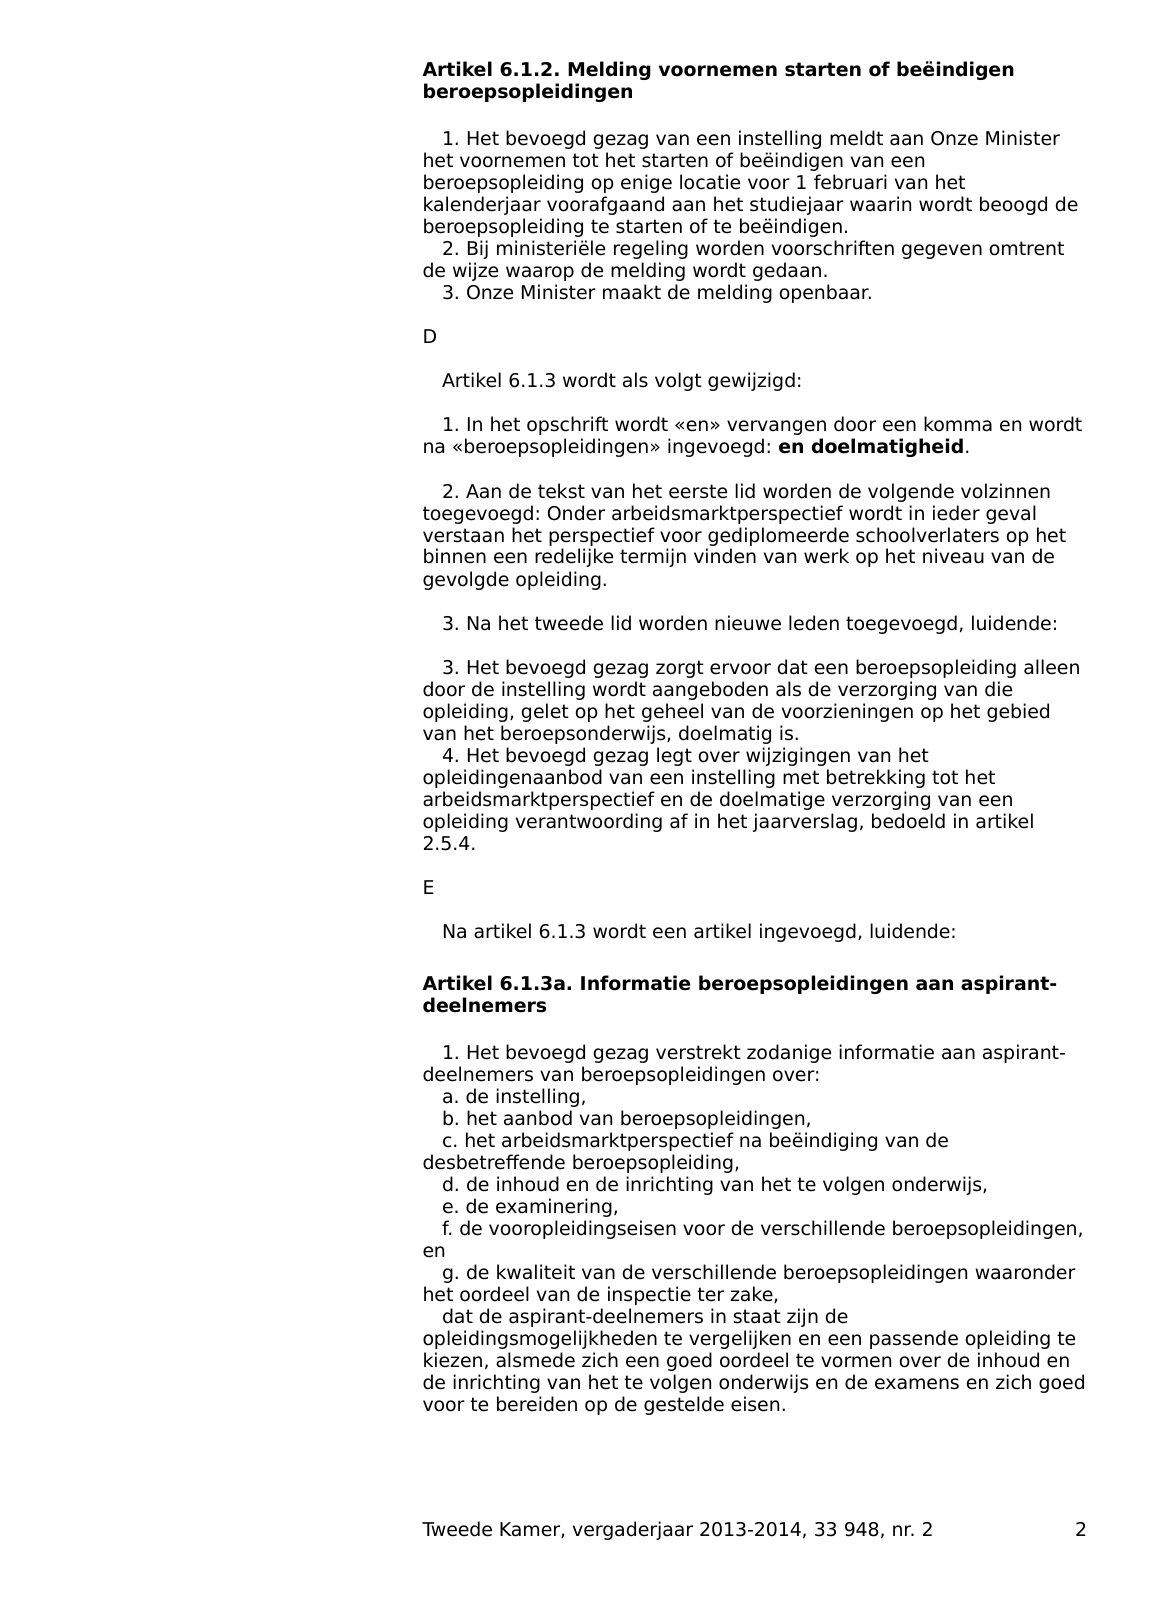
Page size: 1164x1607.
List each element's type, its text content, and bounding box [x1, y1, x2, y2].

text 1. Het bevoegd gezag van een instelling meldt aan Onze Minister het voornemen tot het starten of beëindigen van een beroepsopleiding op enige locatie voor 1 februari van het kalenderjaar voorafgaand aan het studiejaar waarin wordt beoogd de beroepsopleiding te starten of te beëindigen. [422, 128, 1087, 238]
text dat de aspirant-deelnemers in staat zijn de opleidingsmogelijkheden te vergelijken en een passende opleiding te kiezen, alsmede zich een goed oordeel te vormen over de inhoud en de inrichting van het te volgen onderwijs en de examens en zich goed voor te bereiden op de gestelde eisen. [422, 1306, 1087, 1416]
text c. het arbeidsmarktperspectief na beëindiging van de desbetreffende beroepsopleiding, [422, 1130, 1087, 1174]
text b. het aanbod van beroepsopleidingen, [422, 1108, 1087, 1130]
subtitle Artikel 6.1.3a. Informatie beroepsopleidingen aan aspirant-deelnemers [422, 973, 1087, 1017]
text 1. In het opschrift wordt «en» vervangen door een komma en wordt na «beroepsopleidingen» ingevoegd: en doelmatigheid. [422, 414, 1087, 458]
text Artikel 6.1.3 wordt als volgt gewijzigd: [422, 370, 1087, 392]
text 2. Aan de tekst van het eerste lid worden de volgende volzinnen toegevoegd: Onder arbeidsmarktperspectief wordt in ieder geval verstaan het perspectief voor gediplomeerde schoolverlaters op het binnen een redelijke termijn vinden van werk op het niveau van de gevolgde opleiding. [422, 481, 1087, 590]
text Na artikel 6.1.3 wordt een artikel ingevoegd, luidende: [422, 921, 1087, 943]
text E [422, 877, 1087, 899]
text d. de inhoud en de inrichting van het te volgen onderwijs, [422, 1174, 1087, 1196]
text g. de kwaliteit van de verschillende beroepsopleidingen waaronder het oordeel van de inspectie ter zake, [422, 1262, 1087, 1306]
subtitle Artikel 6.1.2. Melding voornemen starten of beëindigen beroepsopleidingen [422, 59, 1087, 103]
text 4. Het bevoegd gezag legt over wijzigingen van het opleidingenaanbod van een instelling met betrekking tot het arbeidsmarktperspectief en de doelmatige verzorging van een opleiding verantwoording af in het jaarverslag, bedoeld in artikel 2.5.4. [422, 745, 1087, 854]
text D [422, 326, 1087, 348]
text 3. Het bevoegd gezag zorgt ervoor dat een beroepsopleiding alleen door de instelling wordt aangeboden als de verzorging van die opleiding, gelet op het geheel van de voorzieningen op het gebied van het beroepsonderwijs, doelmatig is. [422, 657, 1087, 745]
text 2. Bij ministeriële regeling worden voorschriften gegeven omtrent de wijze waarop de melding wordt gedaan. [422, 238, 1087, 282]
text 3. Onze Minister maakt de melding openbaar. [422, 282, 1087, 304]
text e. de examinering, [422, 1196, 1087, 1218]
text f. de vooropleidingseisen voor de verschillende beroepsopleidingen, en [422, 1218, 1087, 1262]
text 3. Na het tweede lid worden nieuwe leden toegevoegd, luidende: [422, 613, 1087, 634]
text a. de instelling, [422, 1086, 1087, 1108]
text 1. Het bevoegd gezag verstrekt zodanige informatie aan aspirant-deelnemers van beroepsopleidingen over: [422, 1042, 1087, 1086]
